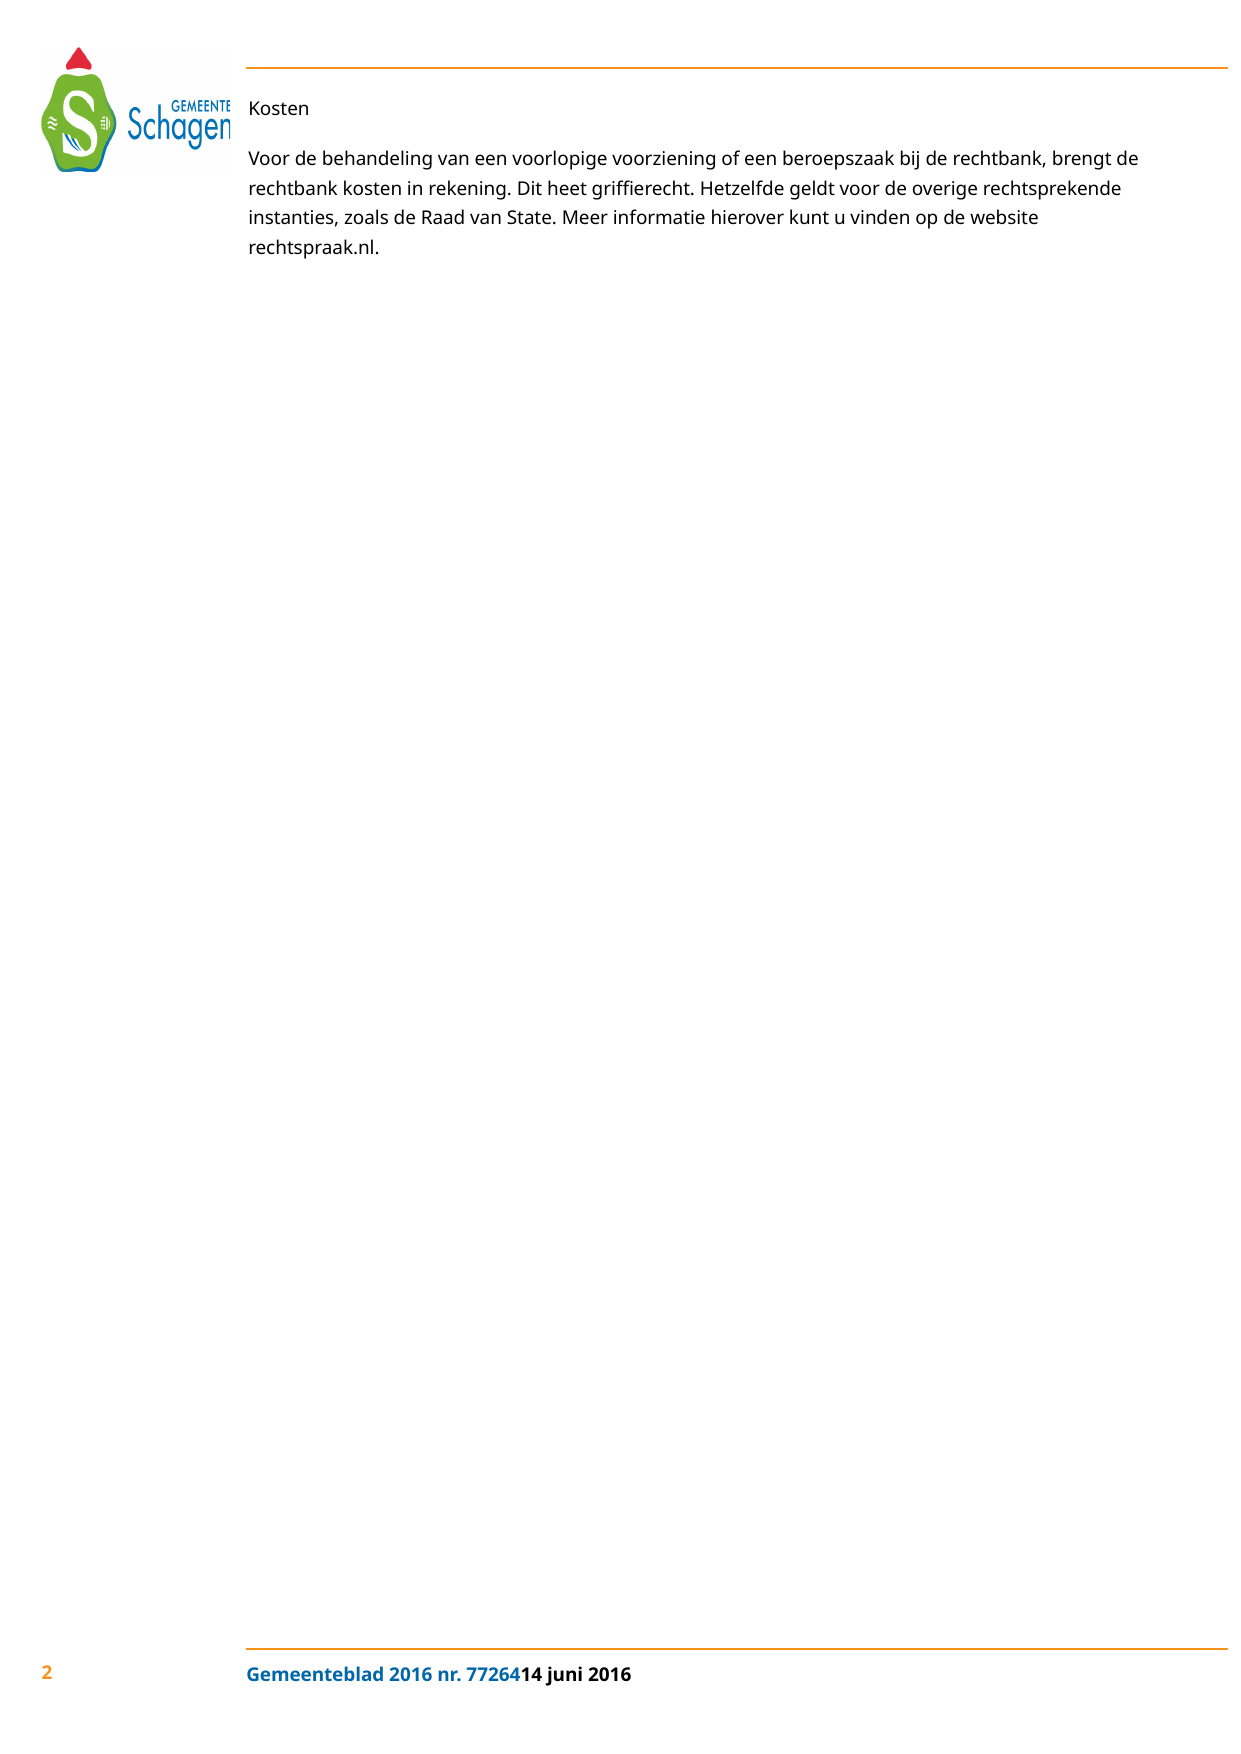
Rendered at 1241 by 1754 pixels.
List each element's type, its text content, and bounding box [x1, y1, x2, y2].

text Voor de behandeling van een voorlopige voorziening of een beroepszaak bij de rechtbank, brengt de rechtbank kosten in rekening. Dit heet griffierecht. Hetzelfde geldt voor de overige rechtsprekende instanties, zoals de Raad van State. Meer informatie hierover kunt u vinden op de website rechtspraak.nl. [248, 145, 1152, 260]
picture [41, 47, 231, 172]
text Kosten [248, 95, 1152, 121]
